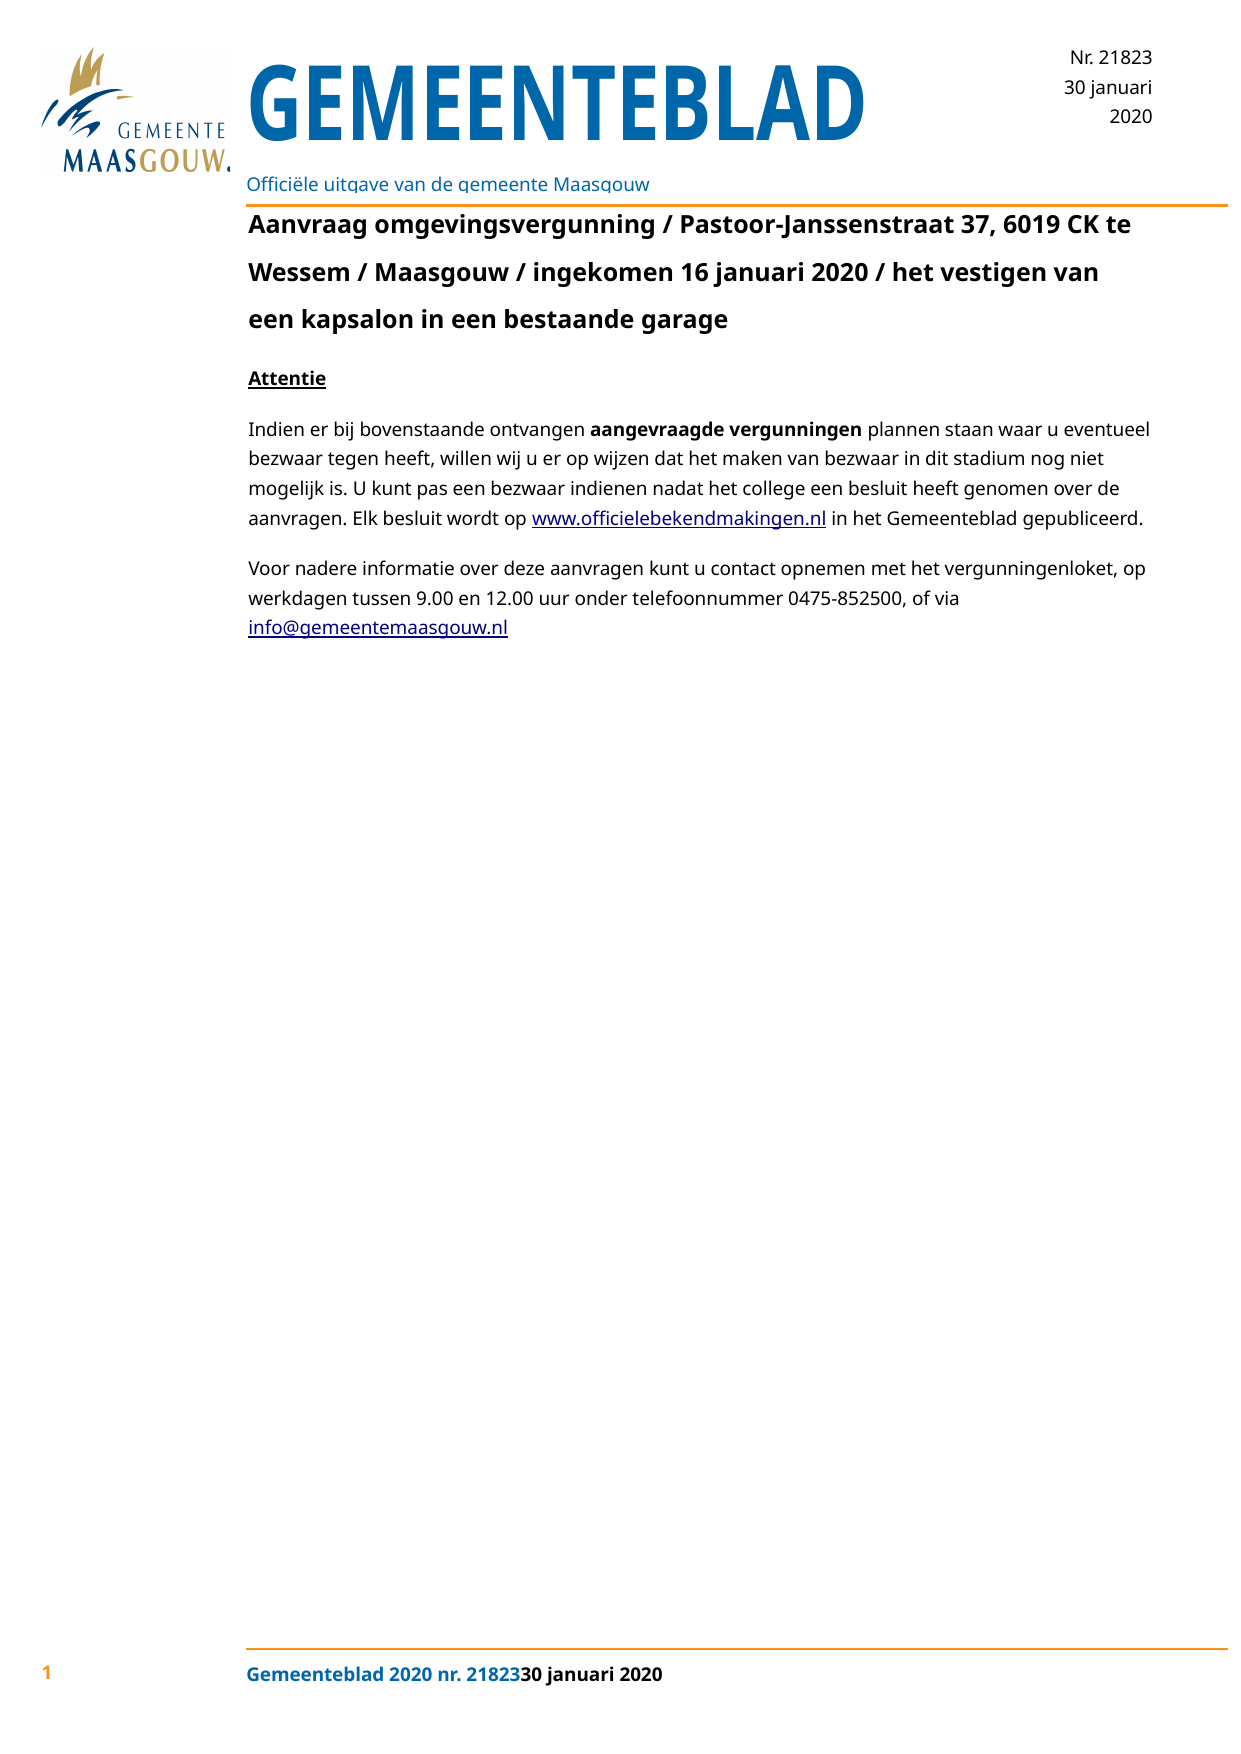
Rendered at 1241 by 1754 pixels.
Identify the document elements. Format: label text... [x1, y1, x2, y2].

text Voor nadere informatie over deze aanvragen kunt u contact opnemen met het vergunningenloket, op werkdagen tussen 9.00 en 12.00 uur onder telefoonnummer 0475-852500, of via info@gemeentemaasgouw.nl [248, 555, 1152, 640]
picture [41, 47, 231, 172]
text Attentie [248, 366, 1152, 391]
text Indien er bij bovenstaande ontvangen aangevraagde vergunningen plannen staan waar u eventueel bezwaar tegen heeft, willen wij u er op wijzen dat het maken van bezwaar in dit stadium nog niet mogelijk is. U kunt pas een bezwaar indienen nadat het college een besluit heeft genomen over de aanvragen. Elk besluit wordt op www.officielebekendmakingen.nl in het Gemeenteblad gepubliceerd. [248, 416, 1152, 530]
text Aanvraag omgevingsvergunning / Pastoor-Janssenstraat 37, 6019 CK te Wessem / Maasgouw / ingekomen 16 januari 2020 / het vestigen van een kapsalon in een bestaande garage [248, 207, 1152, 336]
